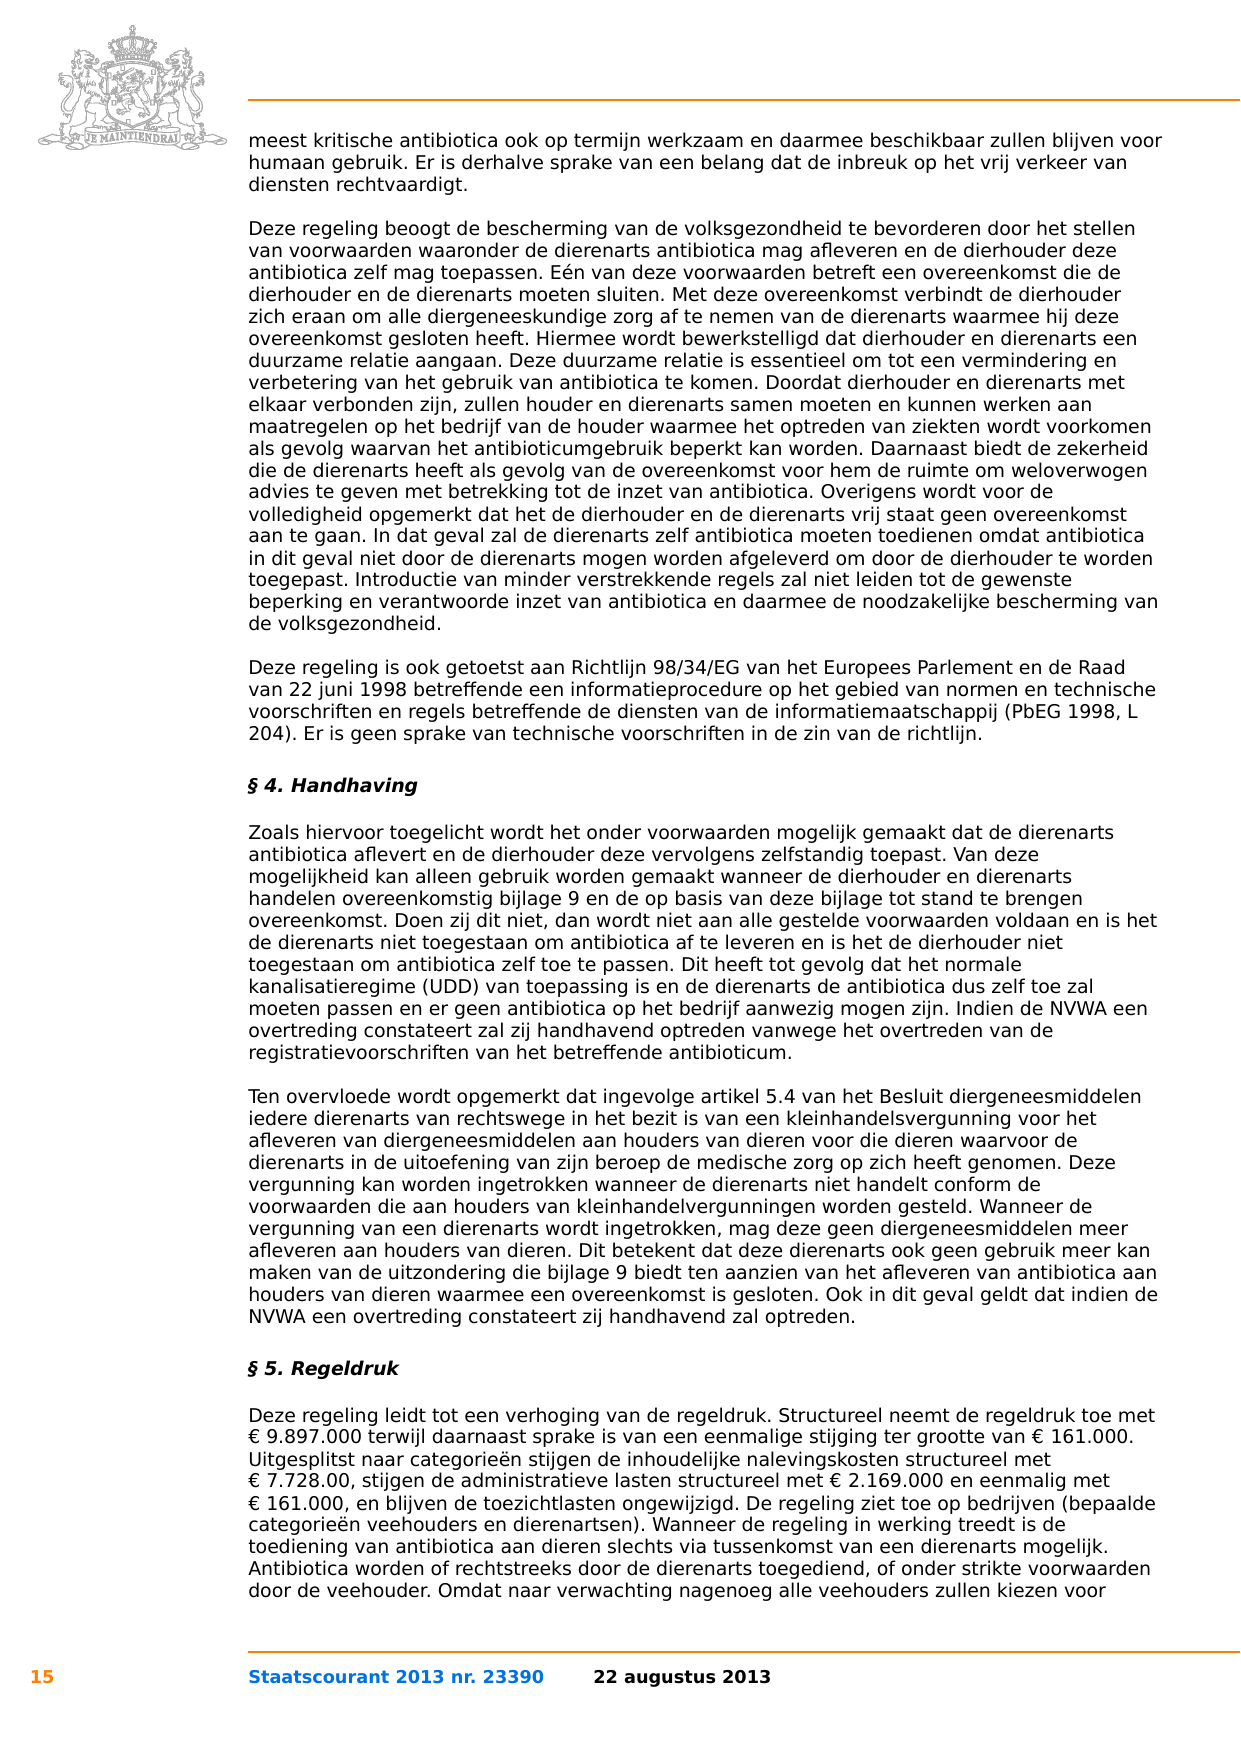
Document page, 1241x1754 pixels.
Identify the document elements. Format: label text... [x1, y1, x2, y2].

text meest kritische antibiotica ook op termijn werkzaam en daarmee beschikbaar zullen blijven voor humaan gebruik. Er is derhalve sprake van een belang dat de inbreuk op het vrij verkeer van diensten rechtvaardigt. [248, 130, 1163, 196]
picture [38, 25, 227, 150]
subtitle § 5. Regeldruk [248, 1357, 1163, 1379]
text Zoals hiervoor toegelicht wordt het onder voorwaarden mogelijk gemaakt dat de dierenarts antibiotica aflevert en de dierhouder deze vervolgens zelfstandig toepast. Van deze mogelijkheid kan alleen gebruik worden gemaakt wanneer de dierhouder en dierenarts handelen overeenkomstig bijlage 9 en de op basis van deze bijlage tot stand te brengen overeenkomst. Doen zij dit niet, dan wordt niet aan alle gestelde voorwaarden voldaan en is het de dierenarts niet toegestaan om antibiotica af te leveren en is het de dierhouder niet toegestaan om antibiotica zelf toe te passen. Dit heeft tot gevolg dat het normale kanalisatieregime (UDD) van toepassing is en de dierenarts de antibiotica dus zelf toe zal moeten passen en er geen antibiotica op het bedrijf aanwezig mogen zijn. Indien de NVWA een overtreding constateert zal zij handhavend optreden vanwege het overtreden van de registratievoorschriften van het betreffende antibioticum. [248, 822, 1163, 1064]
text Deze regeling beoogt de bescherming van de volksgezondheid te bevorderen door het stellen van voorwaarden waaronder de dierenarts antibiotica mag afleveren en de dierhouder deze antibiotica zelf mag toepassen. Eén van deze voorwaarden betreft een overeenkomst die de dierhouder en de dierenarts moeten sluiten. Met deze overeenkomst verbindt de dierhouder zich eraan om alle diergeneeskundige zorg af te nemen van de dierenarts waarmee hij deze overeenkomst gesloten heeft. Hiermee wordt bewerkstelligd dat dierhouder en dierenarts een duurzame relatie aangaan. Deze duurzame relatie is essentieel om tot een vermindering en verbetering van het gebruik van antibiotica te komen. Doordat dierhouder en dierenarts met elkaar verbonden zijn, zullen houder en dierenarts samen moeten en kunnen werken aan maatregelen op het bedrijf van de houder waarmee het optreden van ziekten wordt voorkomen als gevolg waarvan het antibioticumgebruik beperkt kan worden. Daarnaast biedt de zekerheid die de dierenarts heeft als gevolg van de overeenkomst voor hem de ruimte om weloverwogen advies te geven met betrekking tot de inzet van antibiotica. Overigens wordt voor de volledigheid opgemerkt dat het de dierhouder en de dierenarts vrij staat geen overeenkomst aan te gaan. In dat geval zal de dierenarts zelf antibiotica moeten toedienen omdat antibiotica in dit geval niet door de dierenarts mogen worden afgeleverd om door de dierhouder te worden toegepast. Introductie van minder verstrekkende regels zal niet leiden tot de gewenste beperking en verantwoorde inzet van antibiotica en daarmee de noodzakelijke bescherming van de volksgezondheid. [248, 218, 1163, 635]
text Deze regeling is ook getoetst aan Richtlijn 98/34/EG van het Europees Parlement en de Raad van 22 juni 1998 betreffende een informatieprocedure op het gebied van normen en technische voorschriften en regels betreffende de diensten van de informatiemaatschappij (PbEG 1998, L 204). Er is geen sprake van technische voorschriften in de zin van de richtlijn. [248, 657, 1163, 745]
subtitle § 4. Handhaving [248, 775, 1163, 797]
text Deze regeling leidt tot een verhoging van de regeldruk. Structureel neemt de regeldruk toe met € 9.897.000 terwijl daarnaast sprake is van een eenmalige stijging ter grootte van € 161.000. Uitgesplitst naar categorieën stijgen de inhoudelijke nalevingskosten structureel met € 7.728.00, stijgen de administratieve lasten structureel met € 2.169.000 en eenmalig met € 161.000, en blijven de toezichtlasten ongewijzigd. De regeling ziet toe op bedrijven (bepaalde categorieën veehouders en dierenartsen). Wanneer de regeling in werking treedt is de toediening van antibiotica aan dieren slechts via tussenkomst van een dierenarts mogelijk. Antibiotica worden of rechtstreeks door de dierenarts toegediend, of onder strikte voorwaarden door de veehouder. Omdat naar verwachting nagenoeg alle veehouders zullen kiezen voor [248, 1404, 1163, 1602]
text Ten overvloede wordt opgemerkt dat ingevolge artikel 5.4 van het Besluit diergeneesmiddelen iedere dierenarts van rechtswege in het bezit is van een kleinhandelsvergunning voor het afleveren van diergeneesmiddelen aan houders van dieren voor die dieren waarvoor de dierenarts in de uitoefening van zijn beroep de medische zorg op zich heeft genomen. Deze vergunning kan worden ingetrokken wanneer de dierenarts niet handelt conform de voorwaarden die aan houders van kleinhandelvergunningen worden gesteld. Wanneer de vergunning van een dierenarts wordt ingetrokken, mag deze geen diergeneesmiddelen meer afleveren aan houders van dieren. Dit betekent dat deze dierenarts ook geen gebruik meer kan maken van de uitzondering die bijlage 9 biedt ten aanzien van het afleveren van antibiotica aan houders van dieren waarmee een overeenkomst is gesloten. Ook in dit geval geldt dat indien de NVWA een overtreding constateert zij handhavend zal optreden. [248, 1086, 1163, 1327]
